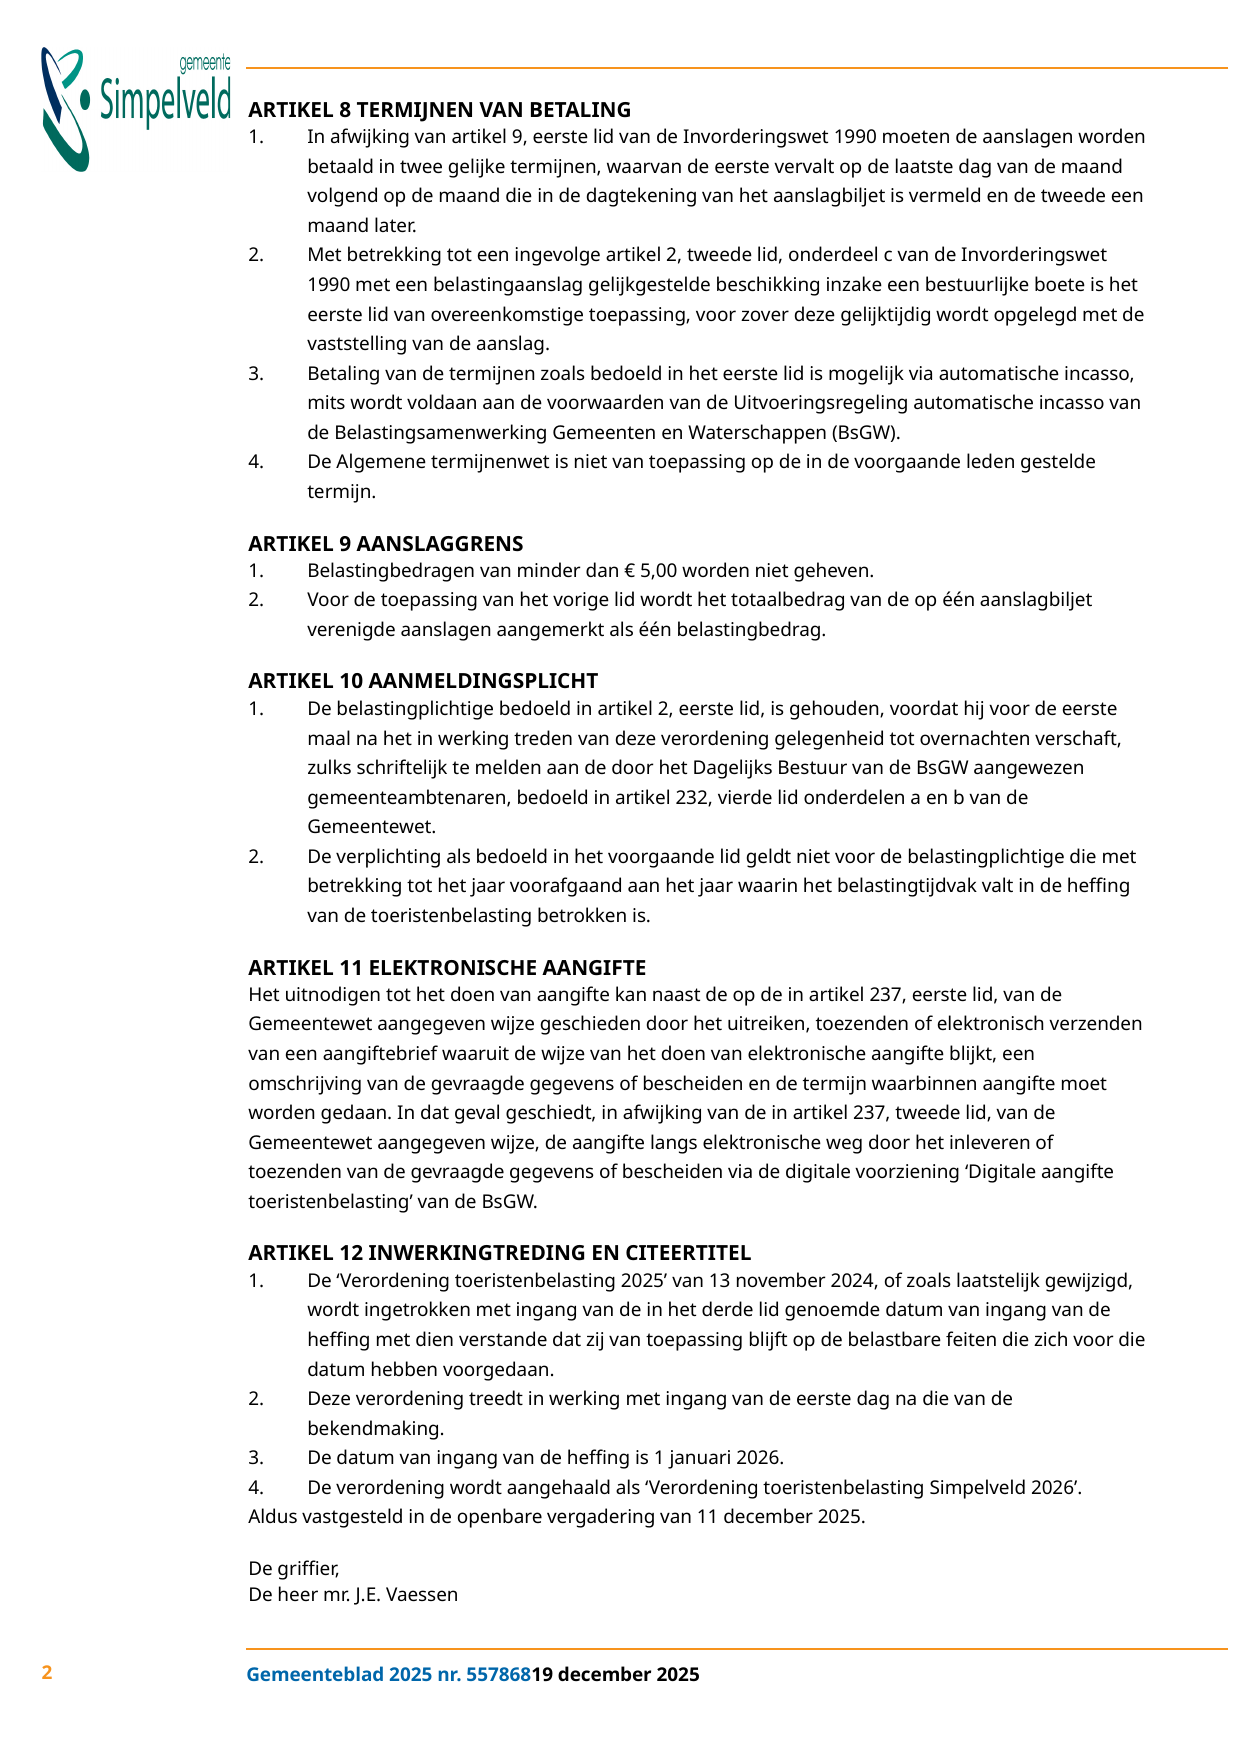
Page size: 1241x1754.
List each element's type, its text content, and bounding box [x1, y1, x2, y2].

text Aldus vastgesteld in de openbare vergadering van 11 december 2025. [248, 1504, 1152, 1529]
text Het uitnodigen tot het doen van aangifte kan naast de op de in artikel 237, eerste lid, van de Gemeentewet aangegeven wijze geschieden door het uitreiken, toezenden of elektronisch verzenden van een aangiftebrief waaruit de wijze van het doen van elektronische aangifte blijkt, een omschrijving van de gevraagde gegevens of bescheiden en de termijn waarbinnen aangifte moet worden gedaan. In dat geval geschiedt, in afwijking van de in artikel 237, tweede lid, van de Gemeentewet aangegeven wijze, de aangifte langs elektronische weg door het inleveren of toezenden van de gevraagde gegevens of bescheiden via de digitale voorziening ‘Digitale aangifte toeristenbelasting’ van de BsGW. [248, 981, 1152, 1214]
list De datum van ingang van de heffing is 1 januari 2026. [248, 1444, 1152, 1470]
list Belastingbedragen van minder dan € 5,00 worden niet geheven. [248, 557, 1152, 583]
list De belastingplichtige bedoeld in artikel 2, eerste lid, is gehouden, voordat hij voor de eerste maal na het in werking treden van deze verordening gelegenheid tot overnachten verschaft, zulks schriftelijk te melden aan de door het Dagelijks Bestuur van de BsGW aangewezen gemeenteambtenaren, bedoeld in artikel 232, vierde lid onderdelen a en b van de Gemeentewet. [248, 695, 1152, 839]
text ARTIKEL 12 INWERKINGTREDING EN CITEERTITEL [248, 1238, 1152, 1267]
text De griffier, [248, 1555, 1152, 1581]
text De heer mr. J.E. Vaessen [248, 1581, 1152, 1607]
picture [41, 47, 231, 172]
list De Algemene termijnenwet is niet van toepassing op de in de voorgaande leden gestelde termijn. [248, 449, 1152, 504]
list In afwijking van artikel 9, eerste lid van de Invorderingswet 1990 moeten de aanslagen worden betaald in twee gelijke termijnen, waarvan de eerste vervalt op de laatste dag van de maand volgend op de maand die in de dagtekening van het aanslagbiljet is vermeld en de tweede een maand later. [248, 123, 1152, 238]
text ARTIKEL 9 AANSLAGGRENS [248, 529, 1152, 557]
list Betaling van de termijnen zoals bedoeld in het eerste lid is mogelijk via automatische incasso, mits wordt voldaan aan de voorwaarden van de Uitvoeringsregeling automatische incasso van de Belastingsamenwerking Gemeenten en Waterschappen (BsGW). [248, 360, 1152, 445]
text ARTIKEL 8 TERMIJNEN VAN BETALING [248, 95, 1152, 123]
list De ‘Verordening toeristenbelasting 2025’ van 13 november 2024, of zoals laatstelijk gewijzigd, wordt ingetrokken met ingang van de in het derde lid genoemde datum van ingang van de heffing met dien verstande dat zij van toepassing blijft op de belastbare feiten die zich voor die datum hebben voorgedaan. [248, 1267, 1152, 1381]
text ARTIKEL 11 ELEKTRONISCHE AANGIFTE [248, 953, 1152, 981]
list Deze verordening treedt in werking met ingang van de eerste dag na die van de bekendmaking. [248, 1385, 1152, 1441]
list Met betrekking tot een ingevolge artikel 2, tweede lid, onderdeel c van de Invorderingswet 1990 met een belastingaanslag gelijkgestelde beschikking inzake een bestuurlijke boete is het eerste lid van overeenkomstige toepassing, voor zover deze gelijktijdig wordt opgelegd met de vaststelling van de aanslag. [248, 242, 1152, 356]
list De verordening wordt aangehaald als ‘Verordening toeristenbelasting Simpelveld 2026’. [248, 1474, 1152, 1500]
list De verplichting als bedoeld in het voorgaande lid geldt niet voor de belastingplichtige die met betrekking tot het jaar voorafgaand aan het jaar waarin het belastingtijdvak valt in de heffing van de toeristenbelasting betrokken is. [248, 843, 1152, 928]
list Voor de toepassing van het vorige lid wordt het totaalbedrag van de op één aanslagbiljet verenigde aanslagen aangemerkt als één belastingbedrag. [248, 587, 1152, 642]
text ARTIKEL 10 AANMELDINGSPLICHT [248, 667, 1152, 695]
